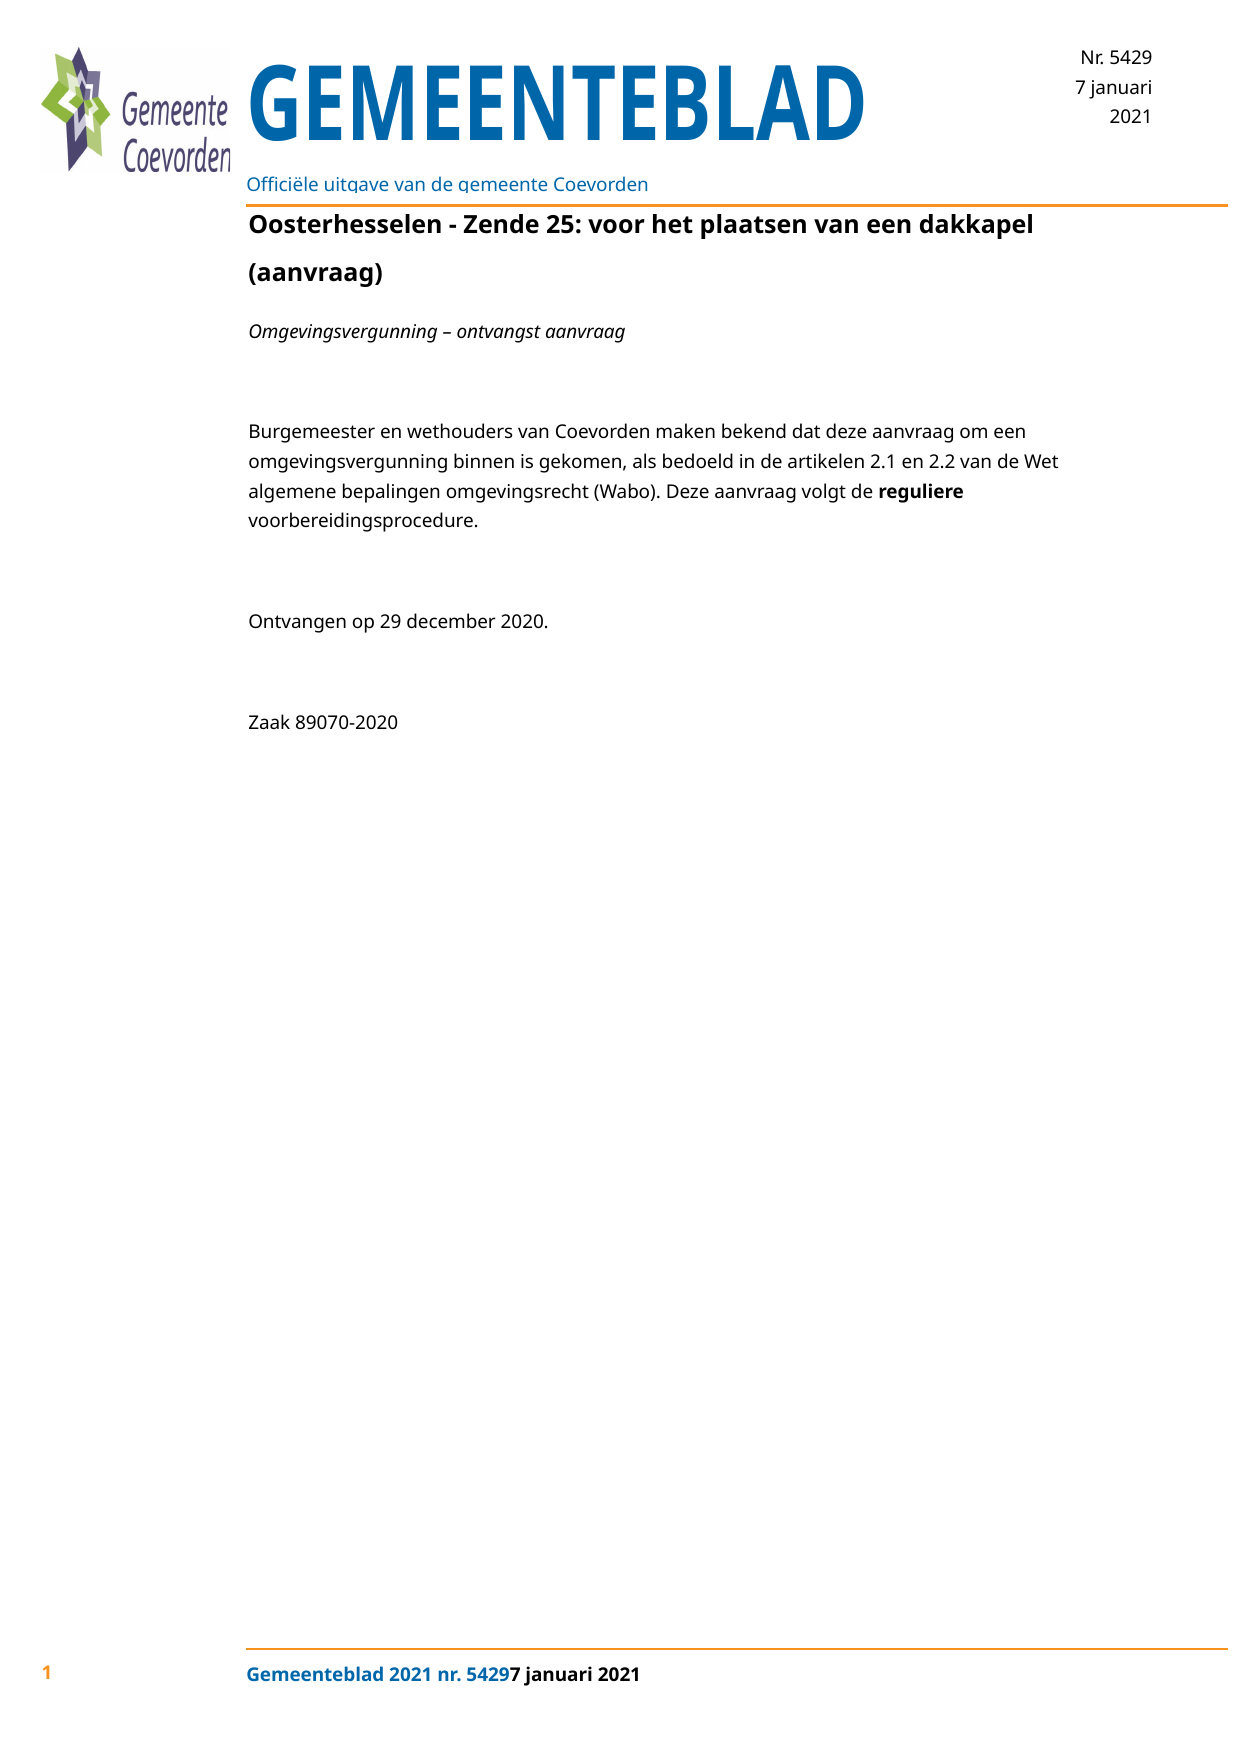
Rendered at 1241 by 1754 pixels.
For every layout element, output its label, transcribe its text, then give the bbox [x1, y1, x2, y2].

text Burgemeester en wethouders van Coevorden maken bekend dat deze aanvraag om een omgevingsvergunning binnen is gekomen, als bedoeld in de artikelen 2.1 en 2.2 van de Wet algemene bepalingen omgevingsrecht (Wabo). Deze aanvraag volgt de reguliere voorbereidingsprocedure. [248, 419, 1152, 533]
text Ontvangen op 29 december 2020. [248, 608, 1152, 634]
picture [41, 47, 231, 172]
text Oosterhesselen - Zende 25: voor het plaatsen van een dakkapel (aanvraag) [248, 207, 1152, 288]
text Zaak 89070-2020 [248, 709, 1152, 735]
text Omgevingsvergunning – ontvangst aanvraag [248, 318, 1152, 344]
